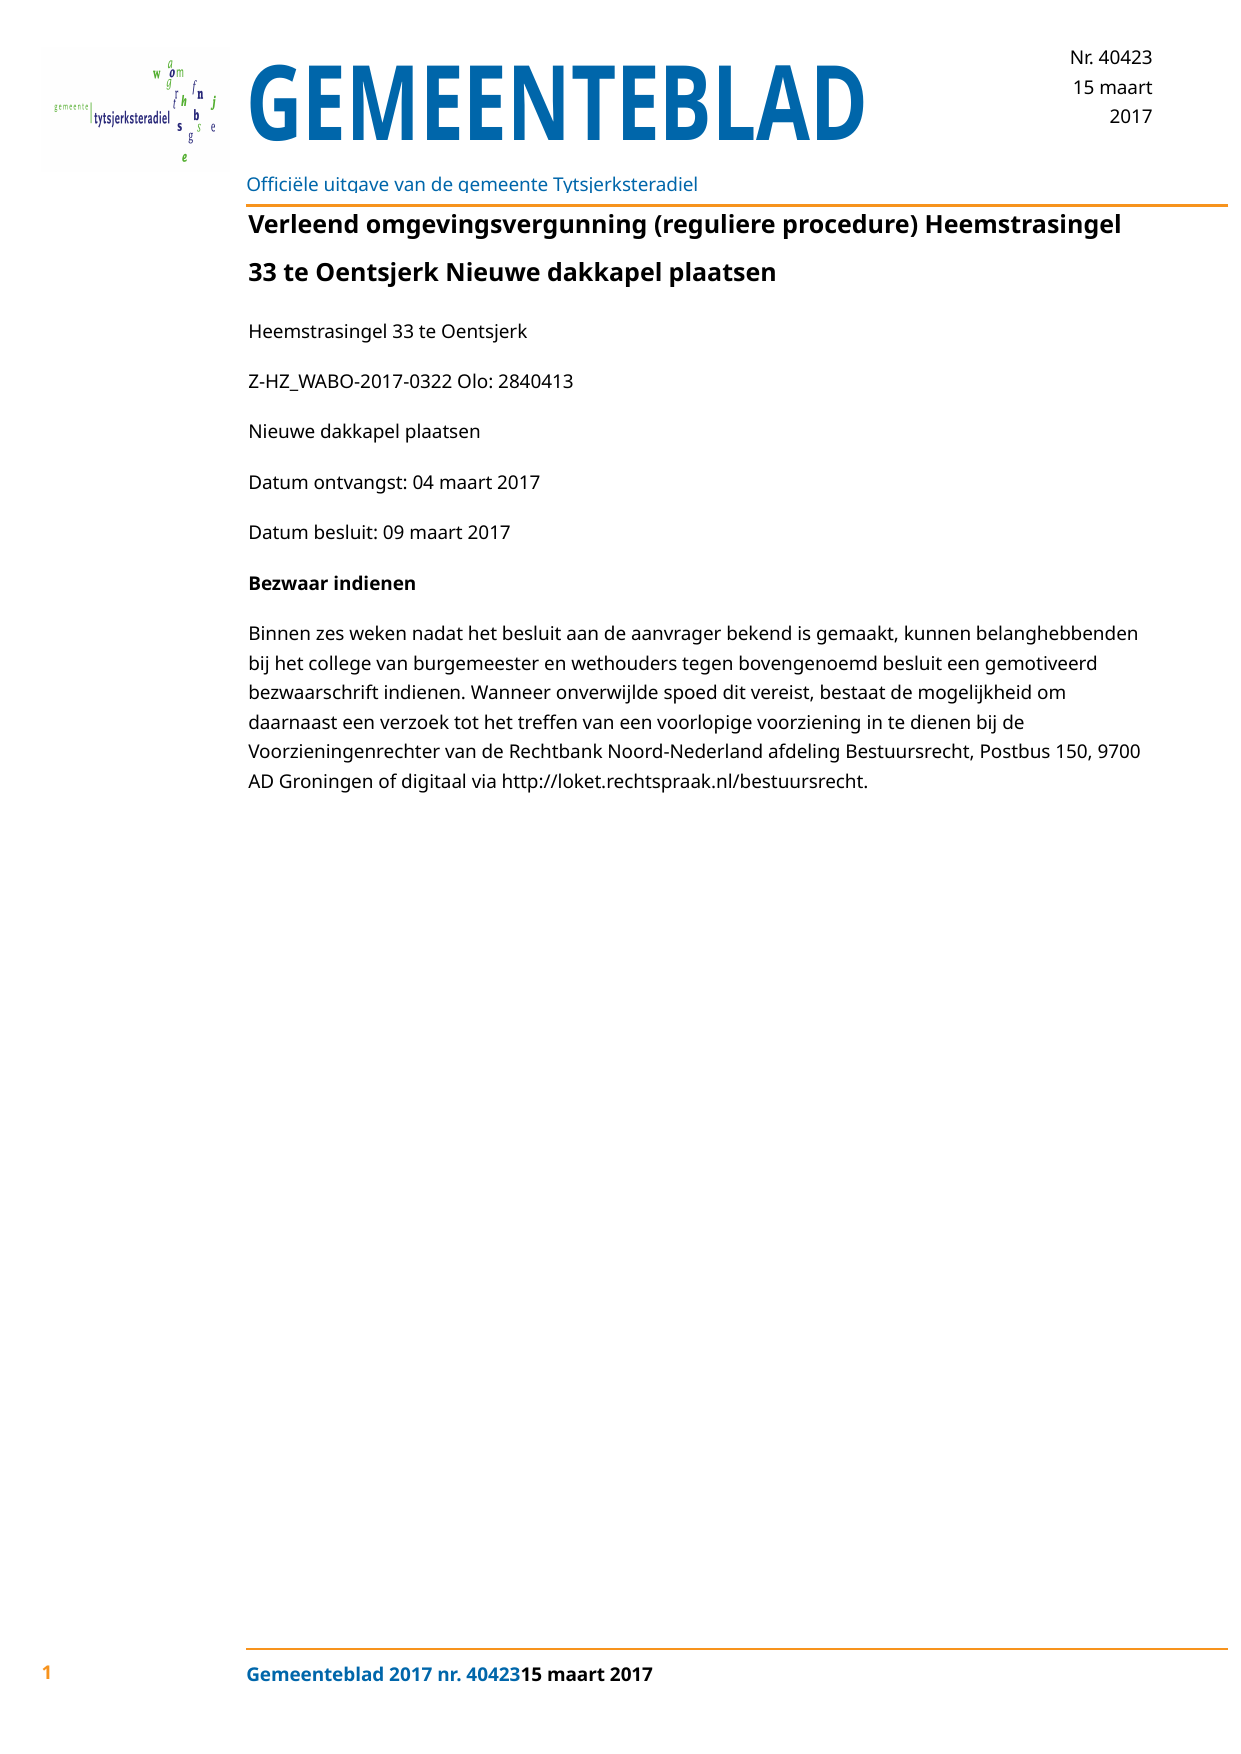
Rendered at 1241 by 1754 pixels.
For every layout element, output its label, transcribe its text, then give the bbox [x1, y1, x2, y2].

text Verleend omgevingsvergunning (reguliere procedure) Heemstrasingel 33 te Oentsjerk Nieuwe dakkapel plaatsen [248, 207, 1152, 288]
text Datum besluit: 09 maart 2017 [248, 519, 1152, 545]
picture [41, 47, 231, 172]
text Nieuwe dakkapel plaatsen [248, 419, 1152, 444]
text Bezwaar indienen [248, 570, 1152, 596]
text Z-HZ_WABO-2017-0322 Olo: 2840413 [248, 368, 1152, 394]
text Heemstrasingel 33 te Oentsjerk [248, 318, 1152, 344]
text Datum ontvangst: 04 maart 2017 [248, 469, 1152, 495]
text Binnen zes weken nadat het besluit aan de aanvrager bekend is gemaakt, kunnen belanghebbenden bij het college van burgemeester en wethouders tegen bovengenoemd besluit een gemotiveerd bezwaarschrift indienen. Wanneer onverwijlde spoed dit vereist, bestaat de mogelijkheid om daarnaast een verzoek tot het treffen van een voorlopige voorziening in te dienen bij de Voorzieningenrechter van de Rechtbank Noord-Nederland afdeling Bestuursrecht, Postbus 150, 9700 AD Groningen of digitaal via http://loket.rechtspraak.nl/bestuursrecht. [248, 620, 1152, 794]
